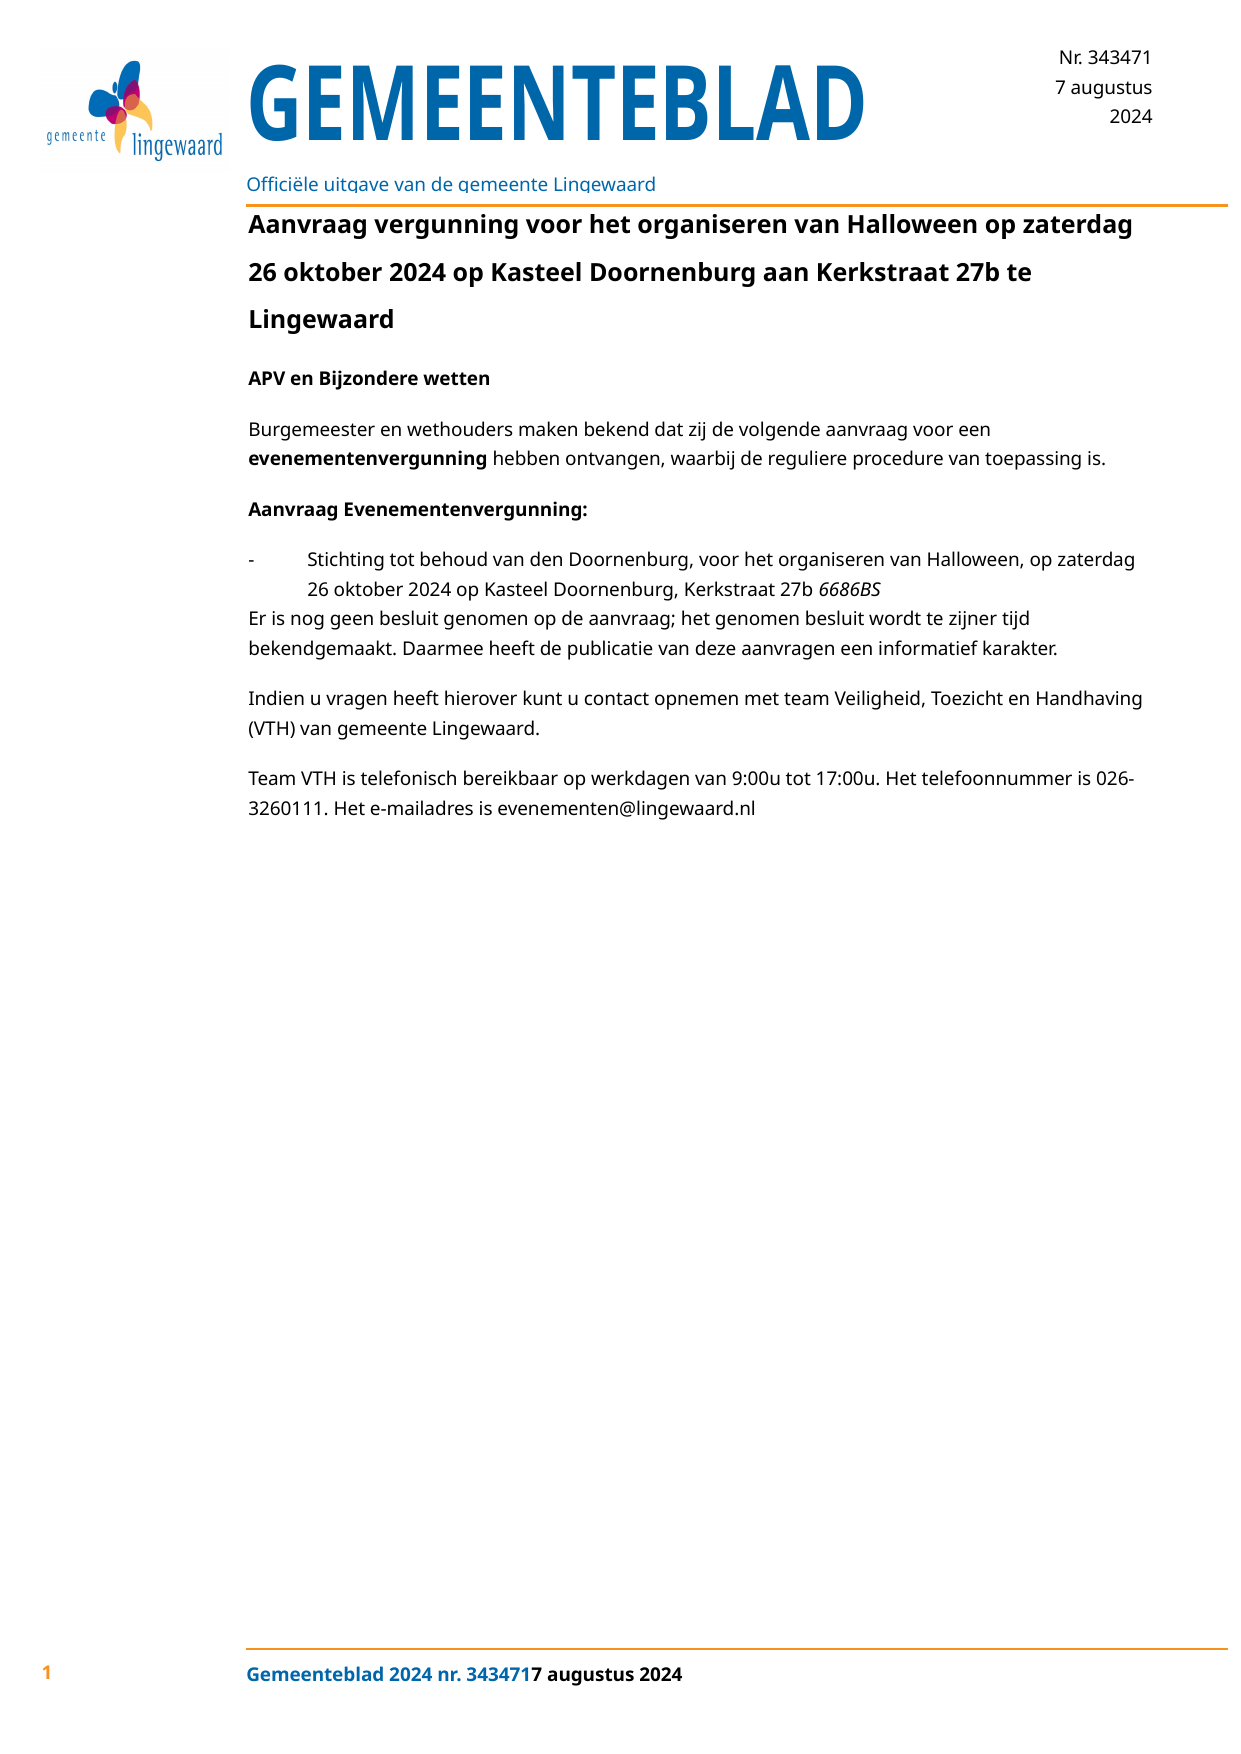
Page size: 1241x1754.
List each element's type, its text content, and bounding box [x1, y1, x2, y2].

text Indien u vragen heeft hierover kunt u contact opnemen met team Veiligheid, Toezicht en Handhaving (VTH) van gemeente Lingewaard. [248, 686, 1152, 741]
text Er is nog geen besluit genomen op de aanvraag; het genomen besluit wordt te zijner tijd bekendgemaakt. Daarmee heeft de publicatie van deze aanvragen een informatief karakter. [248, 606, 1152, 661]
text Burgemeester en wethouders maken bekend dat zij de volgende aanvraag voor een evenementenvergunning hebben ontvangen, waarbij de reguliere procedure van toepassing is. [248, 416, 1152, 471]
text Aanvraag vergunning voor het organiseren van Halloween op zaterdag 26 oktober 2024 op Kasteel Doornenburg aan Kerkstraat 27b te Lingewaard [248, 207, 1152, 336]
text Aanvraag Evenementenvergunning: [248, 496, 1152, 522]
list Stichting tot behoud van den Doornenburg, voor het organiseren van Halloween, op zaterdag 26 oktober 2024 op Kasteel Doornenburg, Kerkstraat 27b 6686BS [248, 546, 1152, 602]
picture [41, 47, 231, 172]
text APV en Bijzondere wetten [248, 366, 1152, 391]
text Team VTH is telefonisch bereikbaar op werkdagen van 9:00u tot 17:00u. Het telefoonnummer is 026-3260111. Het e-mailadres is evenementen@lingewaard.nl [248, 766, 1152, 821]
